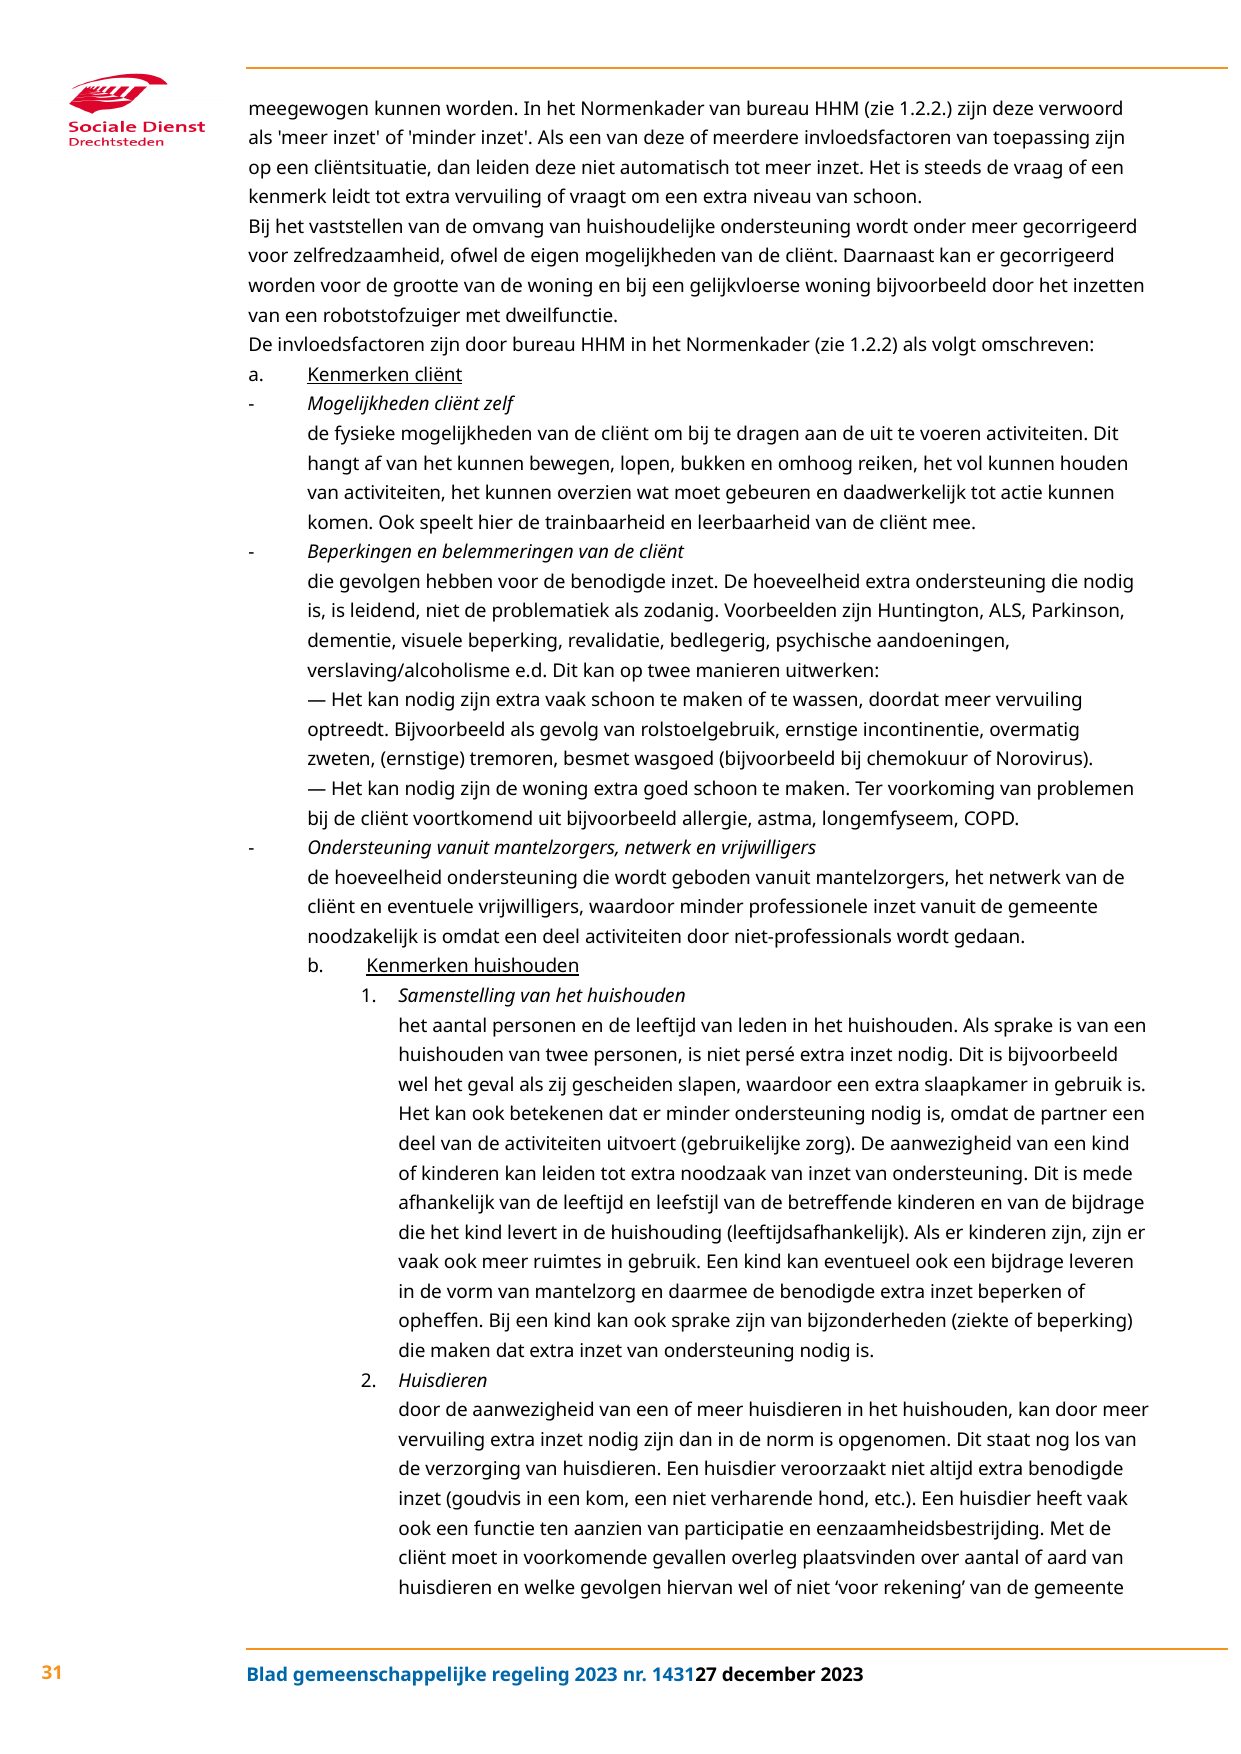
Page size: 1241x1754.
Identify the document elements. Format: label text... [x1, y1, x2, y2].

text De invloedsfactoren zijn door bureau HHM in het Normenkader (zie 1.2.2) als volgt omschreven: [248, 331, 1152, 357]
list Beperkingen en belemmeringen van de cliënt [248, 538, 1152, 564]
list — Het kan nodig zijn de woning extra goed schoon te maken. Ter voorkoming van problemen bij de cliënt voortkomend uit bijvoorbeeld allergie, astma, longemfyseem, COPD. [248, 775, 1152, 831]
list Ondersteuning vanuit mantelzorgers, netwerk en vrijwilligers [248, 834, 1152, 860]
list die gevolgen hebben voor de benodigde inzet. De hoeveelheid extra ondersteuning die nodig is, is leidend, niet de problematiek als zodanig. Voorbeelden zijn Huntington, ALS, Parkinson, dementie, visuele beperking, revalidatie, bedlegerig, psychische aandoeningen, verslaving/alcoholisme e.d. Dit kan op twee manieren uitwerken: [248, 568, 1152, 683]
list Mogelijkheden cliënt zelf [248, 391, 1152, 416]
list Huisdieren [361, 1367, 1152, 1393]
picture [41, 47, 231, 172]
list — Het kan nodig zijn extra vaak schoon te maken of te wassen, doordat meer vervuiling optreedt. Bijvoorbeeld als gevolg van rolstoelgebruik, ernstige incontinentie, overmatig zweten, (ernstige) tremoren, besmet wasgoed (bijvoorbeeld bij chemokuur of Norovirus). [248, 686, 1152, 771]
list de hoeveelheid ondersteuning die wordt geboden vanuit mantelzorgers, het netwerk van de cliënt en eventuele vrijwilligers, waardoor minder professionele inzet vanuit de gemeente noodzakelijk is omdat een deel activiteiten door niet-professionals wordt gedaan. [248, 864, 1152, 949]
list Kenmerken cliënt [248, 361, 1152, 387]
list de fysieke mogelijkheden van de cliënt om bij te dragen aan de uit te voeren activiteiten. Dit hangt af van het kunnen bewegen, lopen, bukken en omhoog reiken, het vol kunnen houden van activiteiten, het kunnen overzien wat moet gebeuren en daadwerkelijk tot actie kunnen komen. Ook speelt hier de trainbaarheid en leerbaarheid van de cliënt mee. [248, 420, 1152, 535]
text meegewogen kunnen worden. In het Normenkader van bureau HHM (zie 1.2.2.) zijn deze verwoord als 'meer inzet' of 'minder inzet'. Als een van deze of meerdere invloedsfactoren van toepassing zijn op een cliëntsituatie, dan leiden deze niet automatisch tot meer inzet. Het is steeds de vraag of een kenmerk leidt tot extra vervuiling of vraagt om een extra niveau van schoon. [248, 95, 1152, 209]
list Kenmerken huishouden [307, 953, 1152, 978]
list door de aanwezigheid van een of meer huisdieren in het huishouden, kan door meer vervuiling extra inzet nodig zijn dan in de norm is opgenomen. Dit staat nog los van de verzorging van huisdieren. Een huisdier veroorzaakt niet altijd extra benodigde inzet (goudvis in een kom, een niet verharende hond, etc.). Een huisdier heeft vaak ook een functie ten aanzien van participatie en eenzaamheidsbestrijding. Met de cliënt moet in voorkomende gevallen overleg plaatsvinden over aantal of aard van huisdieren en welke gevolgen hiervan wel of niet ‘voor rekening’ van de gemeente [361, 1396, 1152, 1600]
text Bij het vaststellen van de omvang van huishoudelijke ondersteuning wordt onder meer gecorrigeerd voor zelfredzaamheid, ofwel de eigen mogelijkheden van de cliënt. Daarnaast kan er gecorrigeerd worden voor de grootte van de woning en bij een gelijkvloerse woning bijvoorbeeld door het inzetten van een robotstofzuiger met dweilfunctie. [248, 213, 1152, 328]
list Samenstelling van het huishouden [361, 982, 1152, 1008]
list het aantal personen en de leeftijd van leden in het huishouden. Als sprake is van een huishouden van twee personen, is niet persé extra inzet nodig. Dit is bijvoorbeeld wel het geval als zij gescheiden slapen, waardoor een extra slaapkamer in gebruik is. Het kan ook betekenen dat er minder ondersteuning nodig is, omdat de partner een deel van de activiteiten uitvoert (gebruikelijke zorg). De aanwezigheid van een kind of kinderen kan leiden tot extra noodzaak van inzet van ondersteuning. Dit is mede afhankelijk van de leeftijd en leefstijl van de betreffende kinderen en van de bijdrage die het kind levert in de huishouding (leeftijdsafhankelijk). Als er kinderen zijn, zijn er vaak ook meer ruimtes in gebruik. Een kind kan eventueel ook een bijdrage leveren in de vorm van mantelzorg en daarmee de benodigde extra inzet beperken of opheffen. Bij een kind kan ook sprake zijn van bijzonderheden (ziekte of beperking) die maken dat extra inzet van ondersteuning nodig is. [361, 1012, 1152, 1363]
